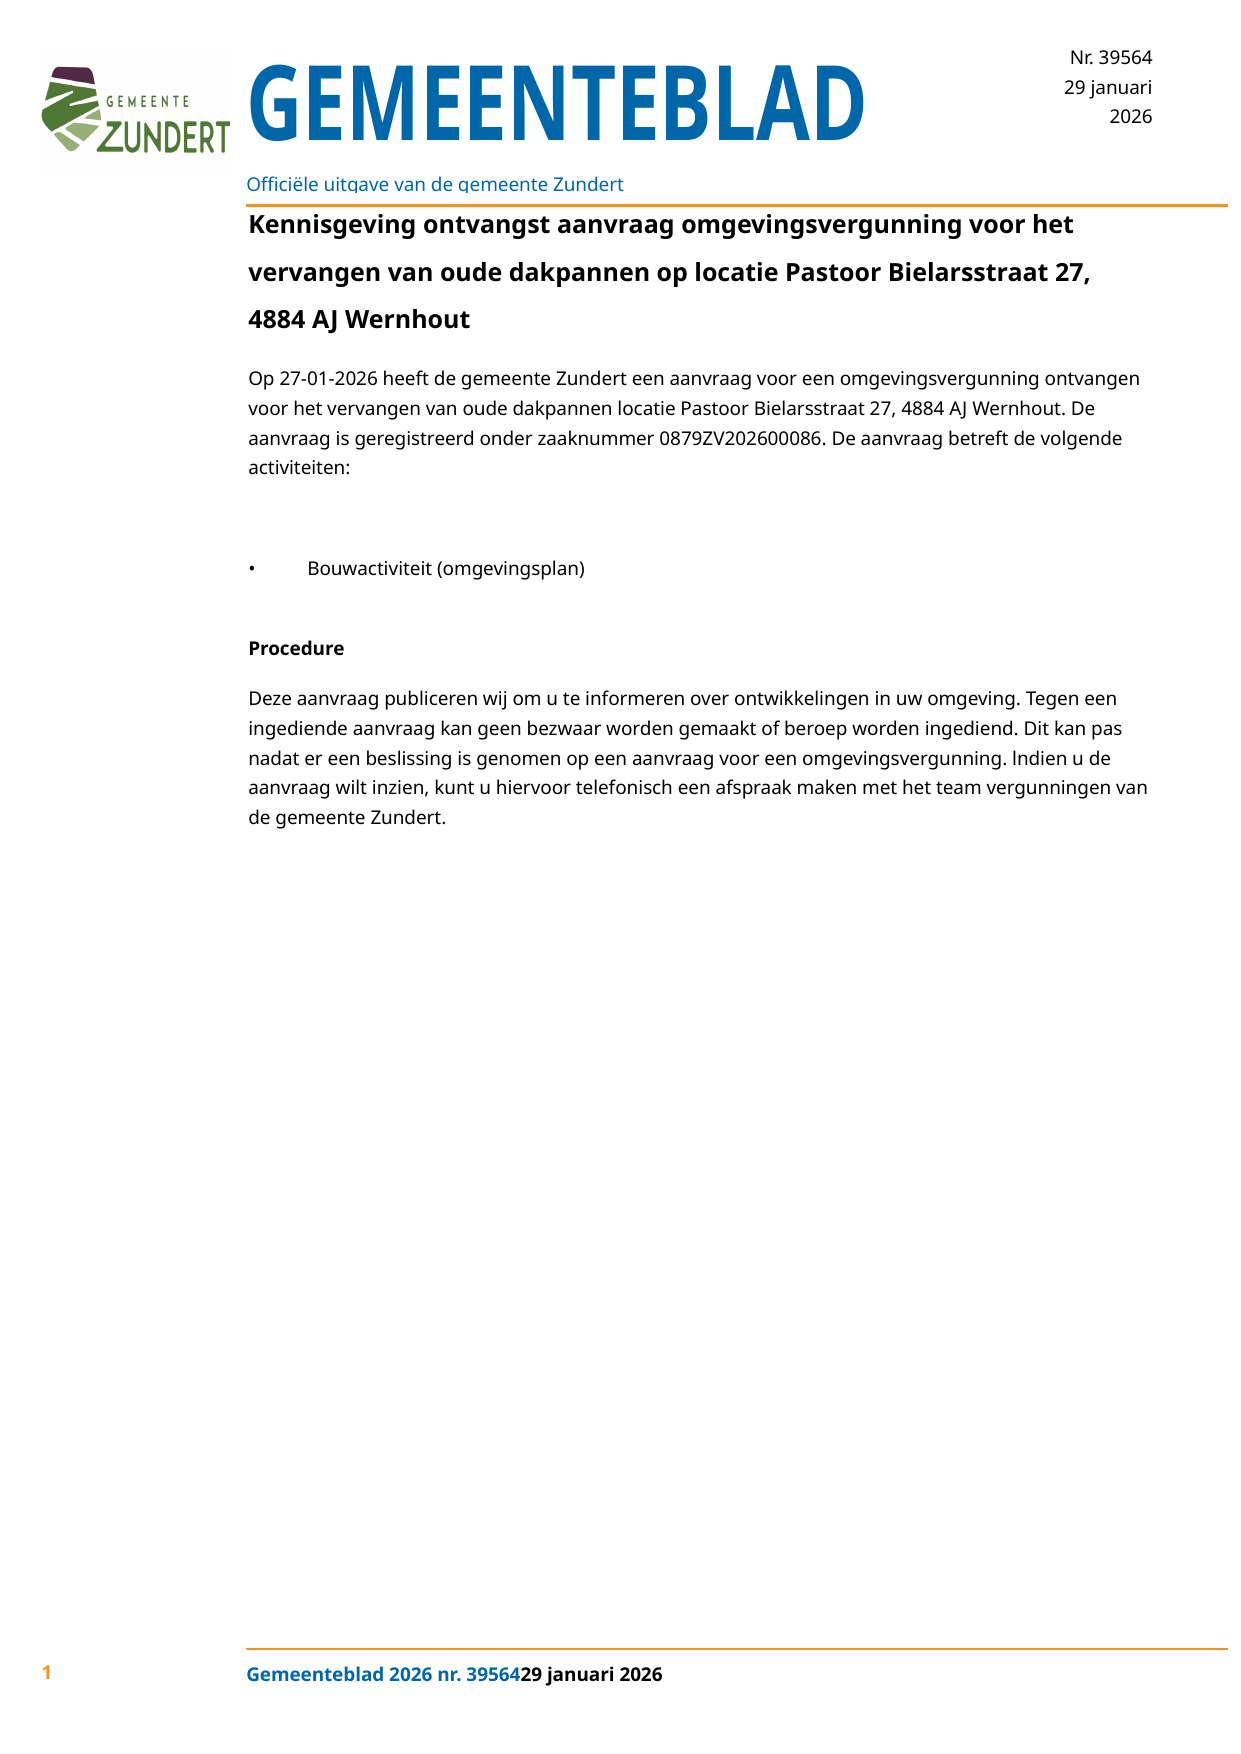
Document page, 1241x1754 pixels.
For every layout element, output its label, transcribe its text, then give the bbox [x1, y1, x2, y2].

text Kennisgeving ontvangst aanvraag omgevingsvergunning voor het vervangen van oude dakpannen op locatie Pastoor Bielarsstraat 27, 4884 AJ Wernhout [248, 207, 1152, 336]
picture [41, 47, 231, 172]
list Bouwactiviteit (omgevingsplan) [248, 555, 1152, 581]
text Deze aanvraag publiceren wij om u te informeren over ontwikkelingen in uw omgeving. Tegen een ingediende aanvraag kan geen bezwaar worden gemaakt of beroep worden ingediend. Dit kan pas nadat er een beslissing is genomen op een aanvraag voor een omgevingsvergunning. lndien u de aanvraag wilt inzien, kunt u hiervoor telefonisch een afspraak maken met het team vergunningen van de gemeente Zundert. [248, 686, 1152, 829]
text Procedure [248, 635, 1152, 661]
text Op 27-01-2026 heeft de gemeente Zundert een aanvraag voor een omgevingsvergunning ontvangen voor het vervangen van oude dakpannen locatie Pastoor Bielarsstraat 27, 4884 AJ Wernhout. De aanvraag is geregistreerd onder zaaknummer 0879ZV202600086. De aanvraag betreft de volgende activiteiten: [248, 366, 1152, 480]
